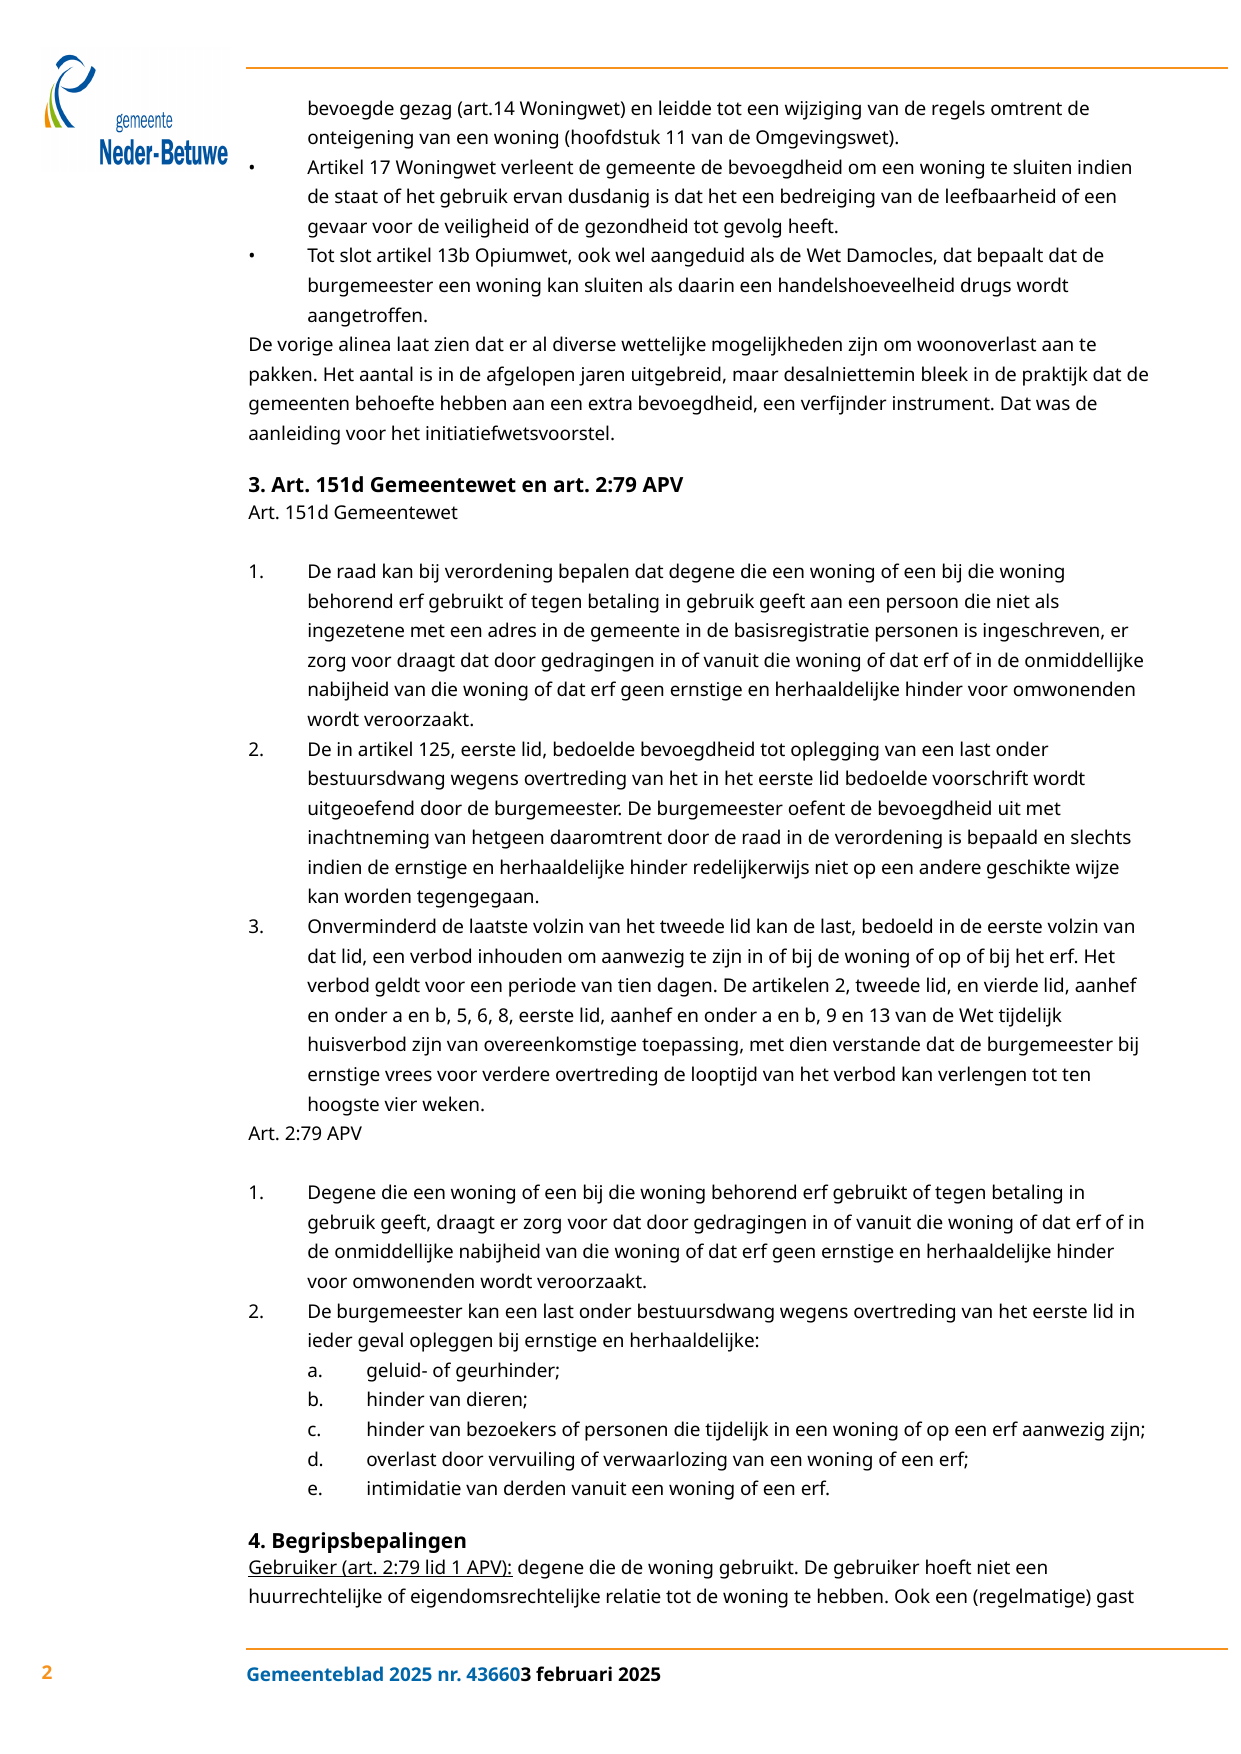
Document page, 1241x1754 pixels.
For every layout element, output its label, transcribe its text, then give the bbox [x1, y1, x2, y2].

list De burgemeester kan een last onder bestuursdwang wegens overtreding van het eerste lid in ieder geval opleggen bij ernstige en herhaaldelijke: [248, 1298, 1152, 1353]
list De raad kan bij verordening bepalen dat degene die een woning of een bij die woning behorend erf gebruikt of tegen betaling in gebruik geeft aan een persoon die niet als ingezetene met een adres in de gemeente in de basisregistratie personen is ingeschreven, er zorg voor draagt dat door gedragingen in of vanuit die woning of dat erf of in de onmiddellijke nabijheid van die woning of dat erf geen ernstige en herhaaldelijke hinder voor omwonenden wordt veroorzaakt. [248, 558, 1152, 732]
text Gebruiker (art. 2:79 lid 1 APV): degene die de woning gebruikt. De gebruiker hoeft niet een huurrechtelijke of eigendomsrechtelijke relatie tot de woning te hebben. Ook een (regelmatige) gast [248, 1554, 1152, 1609]
list intimidatie van derden vanuit een woning of een erf. [307, 1475, 1152, 1501]
list Tot slot artikel 13b Opiumwet, ook wel aangeduid als de Wet Damocles, dat bepaalt dat de burgemeester een woning kan sluiten als daarin een handelshoeveelheid drugs wordt aangetroffen. [248, 243, 1152, 328]
picture [41, 47, 231, 172]
list overlast door vervuiling of verwaarlozing van een woning of een erf; [307, 1446, 1152, 1471]
list Degene die een woning of een bij die woning behorend erf gebruikt of tegen betaling in gebruik geeft, draagt er zorg voor dat door gedragingen in of vanuit die woning of dat erf of in de onmiddellijke nabijheid van die woning of dat erf geen ernstige en herhaaldelijke hinder voor omwonenden wordt veroorzaakt. [248, 1179, 1152, 1294]
list geluid- of geurhinder; [307, 1357, 1152, 1383]
text Art. 151d Gemeentewet [248, 499, 1152, 525]
list hinder van dieren; [307, 1387, 1152, 1412]
list Onverminderd de laatste volzin van het tweede lid kan de last, bedoeld in de eerste volzin van dat lid, een verbod inhouden om aanwezig te zijn in of bij de woning of op of bij het erf. Het verbod geldt voor een periode van tien dagen. De artikelen 2, tweede lid, en vierde lid, aanhef en onder a en b, 5, 6, 8, eerste lid, aanhef en onder a en b, 9 en 13 van de Wet tijdelijk huisverbod zijn van overeenkomstige toepassing, met dien verstande dat de burgemeester bij ernstige vrees voor verdere overtreding de looptijd van het verbod kan verlengen tot ten hoogste vier weken. [248, 913, 1152, 1116]
text 3. Art. 151d Gemeentewet en art. 2:79 APV [248, 471, 1152, 499]
list De in artikel 125, eerste lid, bedoelde bevoegdheid tot oplegging van een last onder bestuursdwang wegens overtreding van het in het eerste lid bedoelde voorschrift wordt uitgeoefend door de burgemeester. De burgemeester oefent de bevoegdheid uit met inachtneming van hetgeen daaromtrent door de raad in de verordening is bepaald en slechts indien de ernstige en herhaaldelijke hinder redelijkerwijs niet op een andere geschikte wijze kan worden tegengegaan. [248, 736, 1152, 909]
list Artikel 17 Woningwet verleent de gemeente de bevoegdheid om een woning te sluiten indien de staat of het gebruik ervan dusdanig is dat het een bedreiging van de leefbaarheid of een gevaar voor de veiligheid of de gezondheid tot gevolg heeft. [248, 154, 1152, 239]
text 4. Begripsbepalingen [248, 1526, 1152, 1554]
list hinder van bezoekers of personen die tijdelijk in een woning of op een erf aanwezig zijn; [307, 1416, 1152, 1442]
text De vorige alinea laat zien dat er al diverse wettelijke mogelijkheden zijn om woonoverlast aan te pakken. Het aantal is in de afgelopen jaren uitgebreid, maar desalniettemin bleek in de praktijk dat de gemeenten behoefte hebben aan een extra bevoegdheid, een verfijnder instrument. Dat was de aanleiding voor het initiatiefwetsvoorstel. [248, 331, 1152, 446]
text Art. 2:79 APV [248, 1120, 1152, 1146]
list bevoegde gezag (art.14 Woningwet) en leidde tot een wijziging van de regels omtrent de onteigening van een woning (hoofdstuk 11 van de Omgevingswet). [248, 95, 1152, 150]
